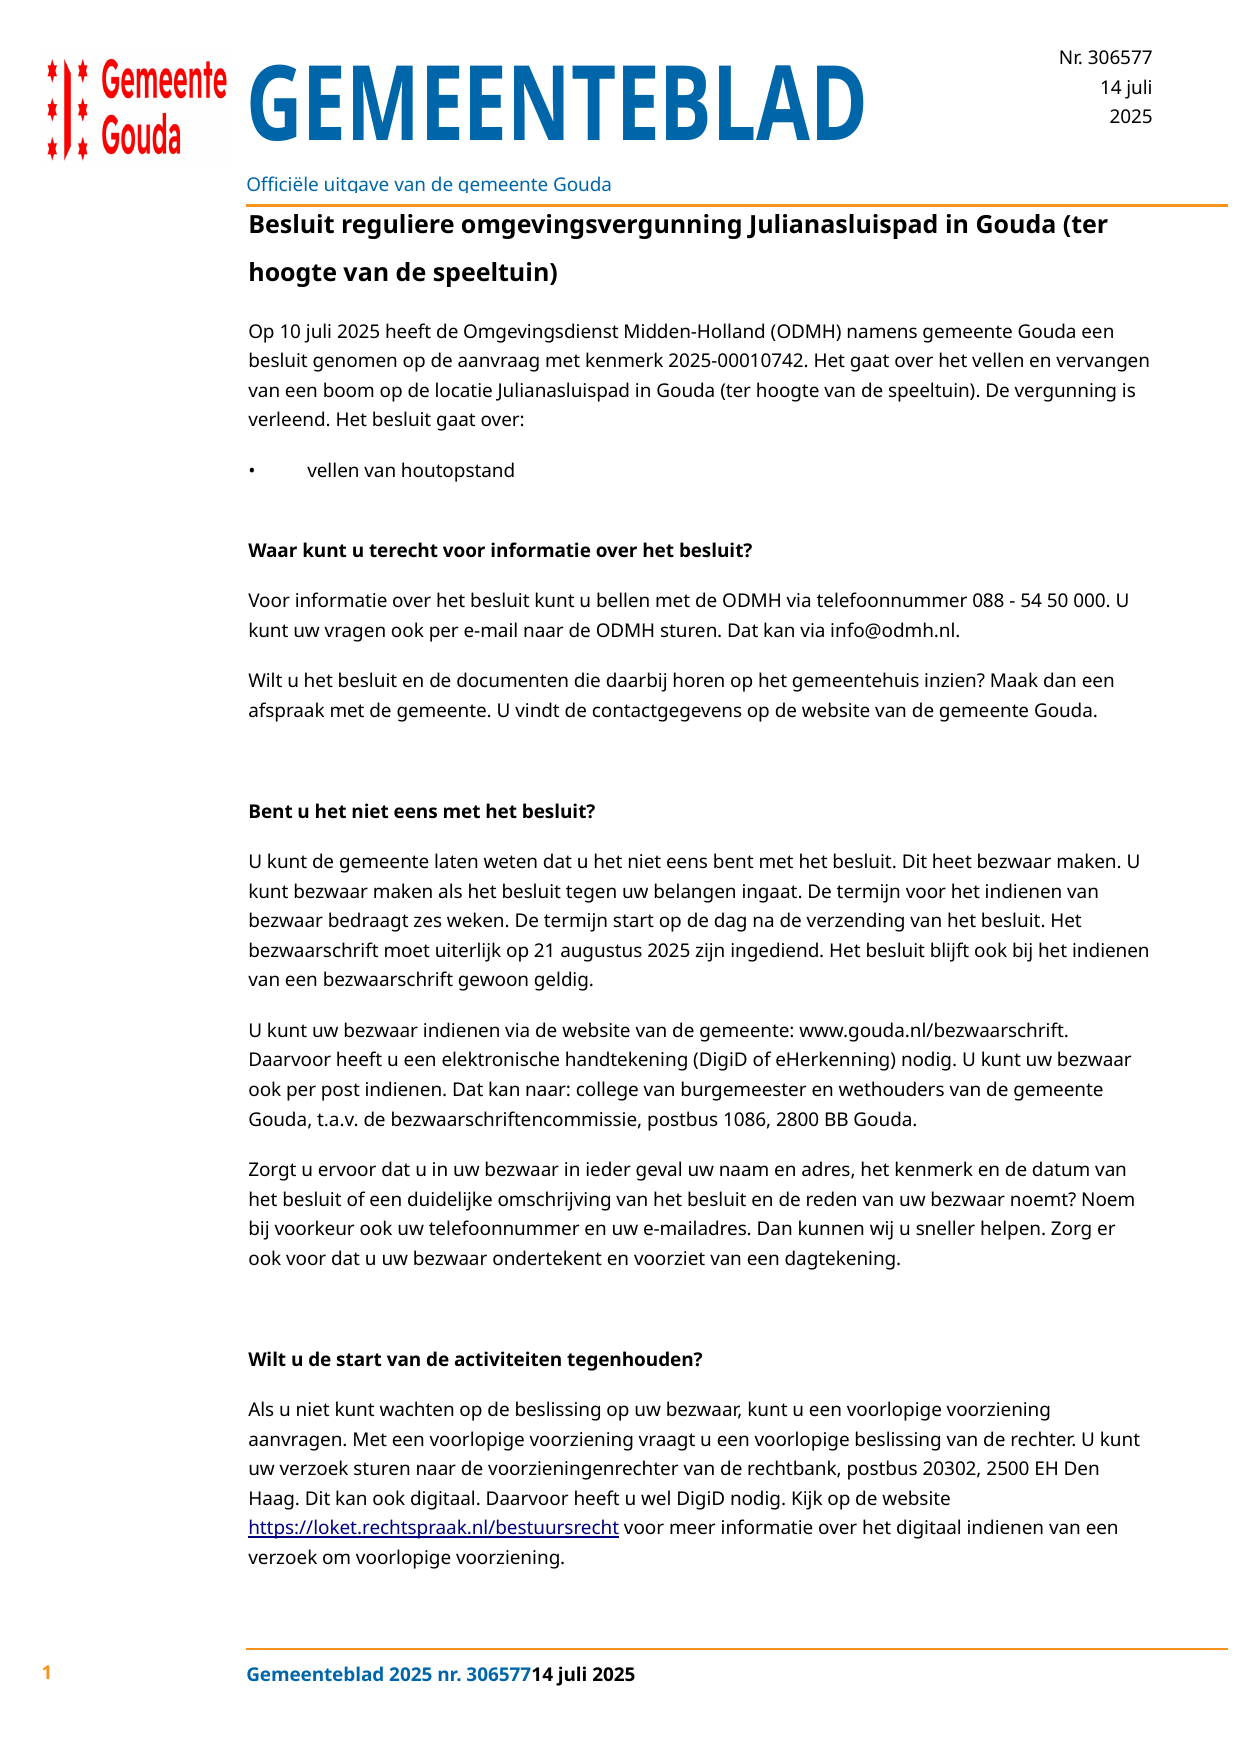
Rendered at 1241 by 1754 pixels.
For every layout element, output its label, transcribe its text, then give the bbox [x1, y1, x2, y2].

text Voor informatie over het besluit kunt u bellen met de ODMH via telefoonnummer 088 - 54 50 000. U kunt uw vragen ook per e-mail naar de ODMH sturen. Dat kan via info@odmh.nl. [248, 587, 1152, 643]
picture [41, 47, 231, 172]
text U kunt de gemeente laten weten dat u het niet eens bent met het besluit. Dit heet bezwaar maken. U kunt bezwaar maken als het besluit tegen uw belangen ingaat. De termijn voor het indienen van bezwaar bedraagt zes weken. De termijn start op de dag na de verzending van het besluit. Het bezwaarschrift moet uiterlijk op 21 augustus 2025 zijn ingediend. Het besluit blijft ook bij het indienen van een bezwaarschrift gewoon geldig. [248, 848, 1152, 992]
text Wilt u het besluit en de documenten die daarbij horen op het gemeentehuis inzien? Maak dan een afspraak met de gemeente. U vindt de contactgegevens op de website van de gemeente Gouda. [248, 667, 1152, 723]
text U kunt uw bezwaar indienen via de website van de gemeente: www.gouda.nl/bezwaarschrift. Daarvoor heeft u een elektronische handtekening (DigiD of eHerkenning) nodig. U kunt uw bezwaar ook per post indienen. Dat kan naar: college van burgemeester en wethouders van de gemeente Gouda, t.a.v. de bezwaarschriftencommissie, postbus 1086, 2800 BB Gouda. [248, 1017, 1152, 1132]
text Bent u het niet eens met het besluit? [248, 798, 1152, 824]
text Zorgt u ervoor dat u in uw bezwaar in ieder geval uw naam en adres, het kenmerk en de datum van het besluit of een duidelijke omschrijving van het besluit en de reden van uw bezwaar noemt? Noem bij voorkeur ook uw telefoonnummer en uw e-mailadres. Dan kunnen wij u sneller helpen. Zorg er ook voor dat u uw bezwaar ondertekent en voorziet van een dagtekening. [248, 1156, 1152, 1271]
text Als u niet kunt wachten op de beslissing op uw bezwaar, kunt u een voorlopige voorziening aanvragen. Met een voorlopige voorziening vraagt u een voorlopige beslissing van de rechter. U kunt uw verzoek sturen naar de voorzieningenrechter van de rechtbank, postbus 20302, 2500 EH Den Haag. Dit kan ook digitaal. Daarvoor heeft u wel DigiD nodig. Kijk op de website https://loket.rechtspraak.nl/bestuursrecht voor meer informatie over het digitaal indienen van een verzoek om voorlopige voorziening. [248, 1396, 1152, 1570]
text Waar kunt u terecht voor informatie over het besluit? [248, 537, 1152, 563]
text Op 10 juli 2025 heeft de Omgevingsdienst Midden-Holland (ODMH) namens gemeente Gouda een besluit genomen op de aanvraag met kenmerk 2025-00010742. Het gaat over het vellen en vervangen van een boom op de locatie Julianasluispad in Gouda (ter hoogte van de speeltuin). De vergunning is verleend. Het besluit gaat over: [248, 318, 1152, 432]
list vellen van houtopstand [248, 457, 1152, 483]
text Besluit reguliere omgevingsvergunning Julianasluispad in Gouda (ter hoogte van de speeltuin) [248, 207, 1152, 288]
text Wilt u de start van de activiteiten tegenhouden? [248, 1346, 1152, 1372]
